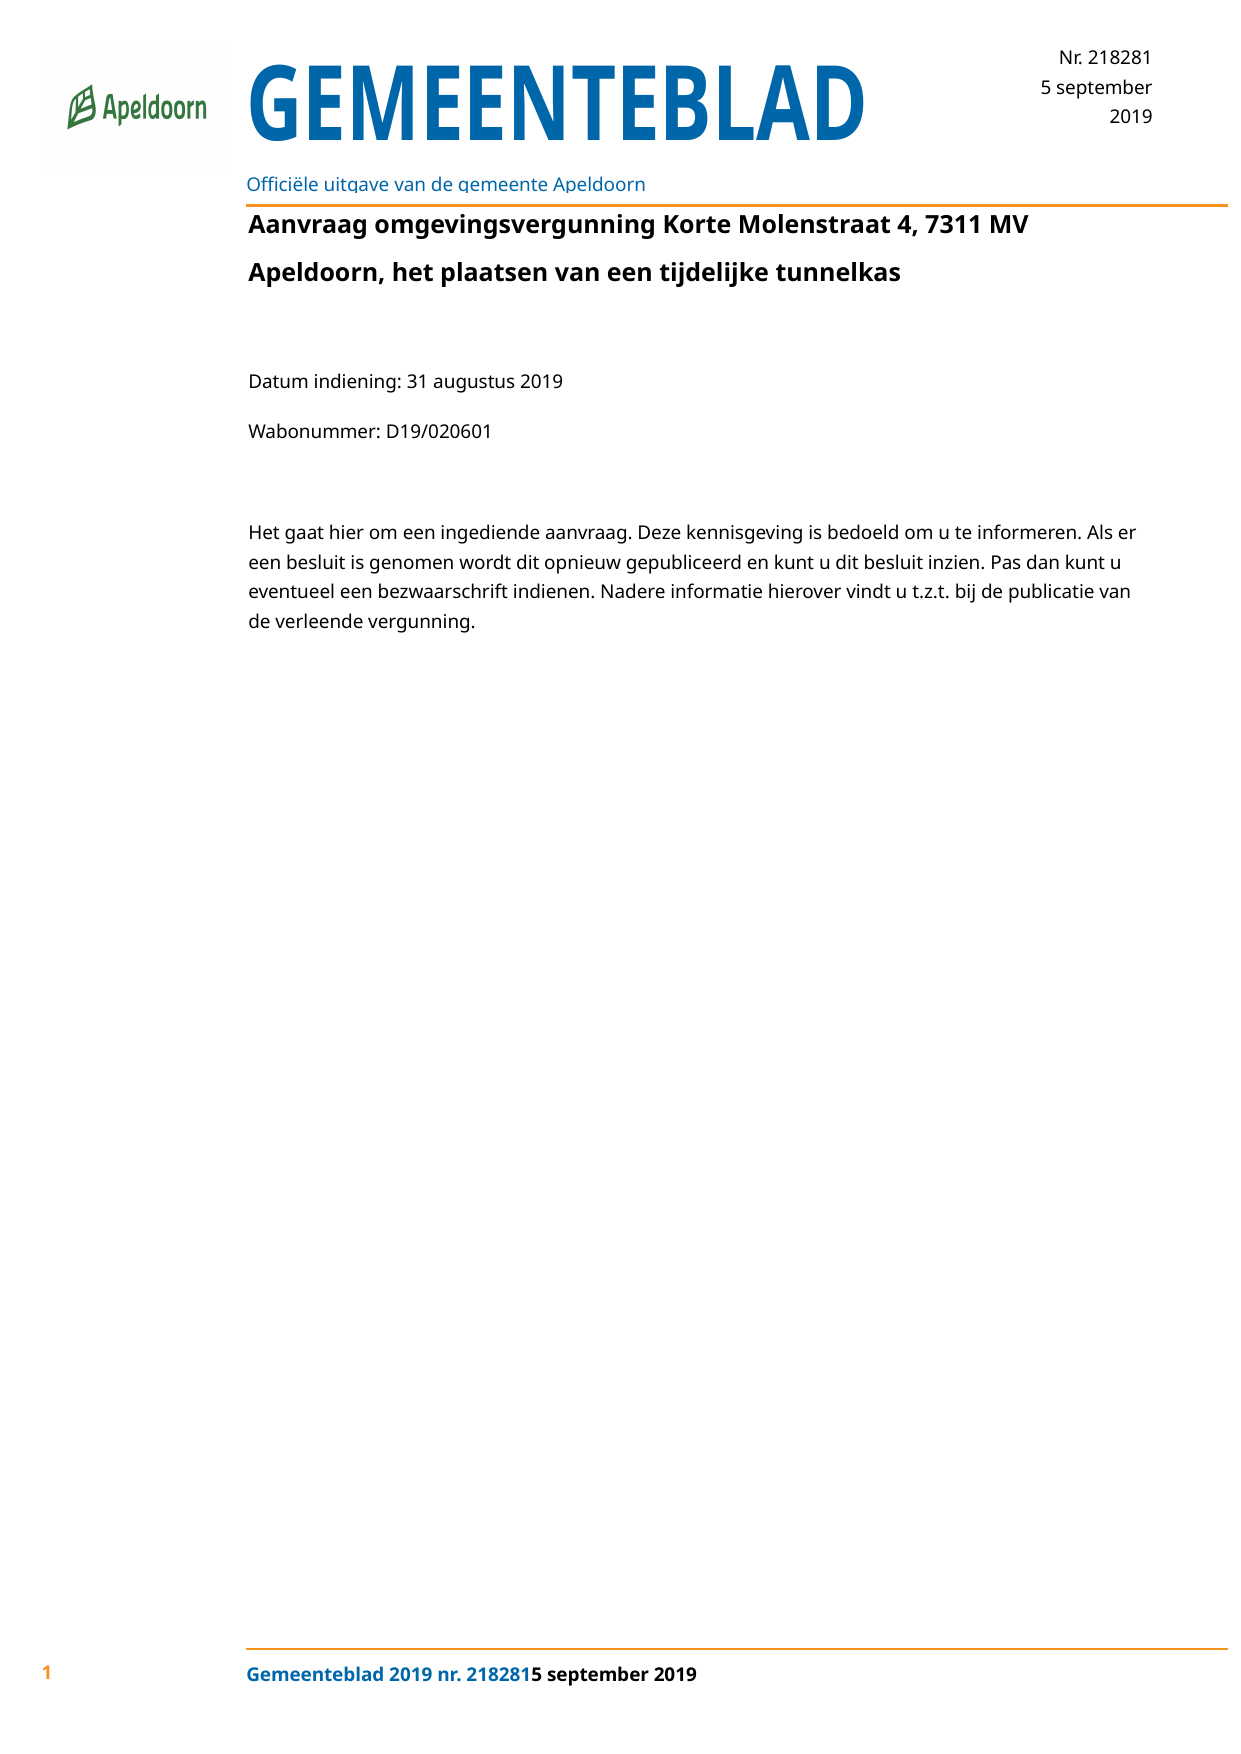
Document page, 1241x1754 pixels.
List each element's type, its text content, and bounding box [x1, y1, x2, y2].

text Het gaat hier om een ingediende aanvraag. Deze kennisgeving is bedoeld om u te informeren. Als er een besluit is genomen wordt dit opnieuw gepubliceerd en kunt u dit besluit inzien. Pas dan kunt u eventueel een bezwaarschrift indienen. Nadere informatie hierover vindt u t.z.t. bij de publicatie van de verleende vergunning. [248, 519, 1152, 634]
picture [41, 47, 231, 172]
text Datum indiening: 31 augustus 2019 [248, 368, 1152, 394]
text Aanvraag omgevingsvergunning Korte Molenstraat 4, 7311 MV Apeldoorn, het plaatsen van een tijdelijke tunnelkas [248, 207, 1152, 288]
text Wabonummer: D19/020601 [248, 419, 1152, 444]
